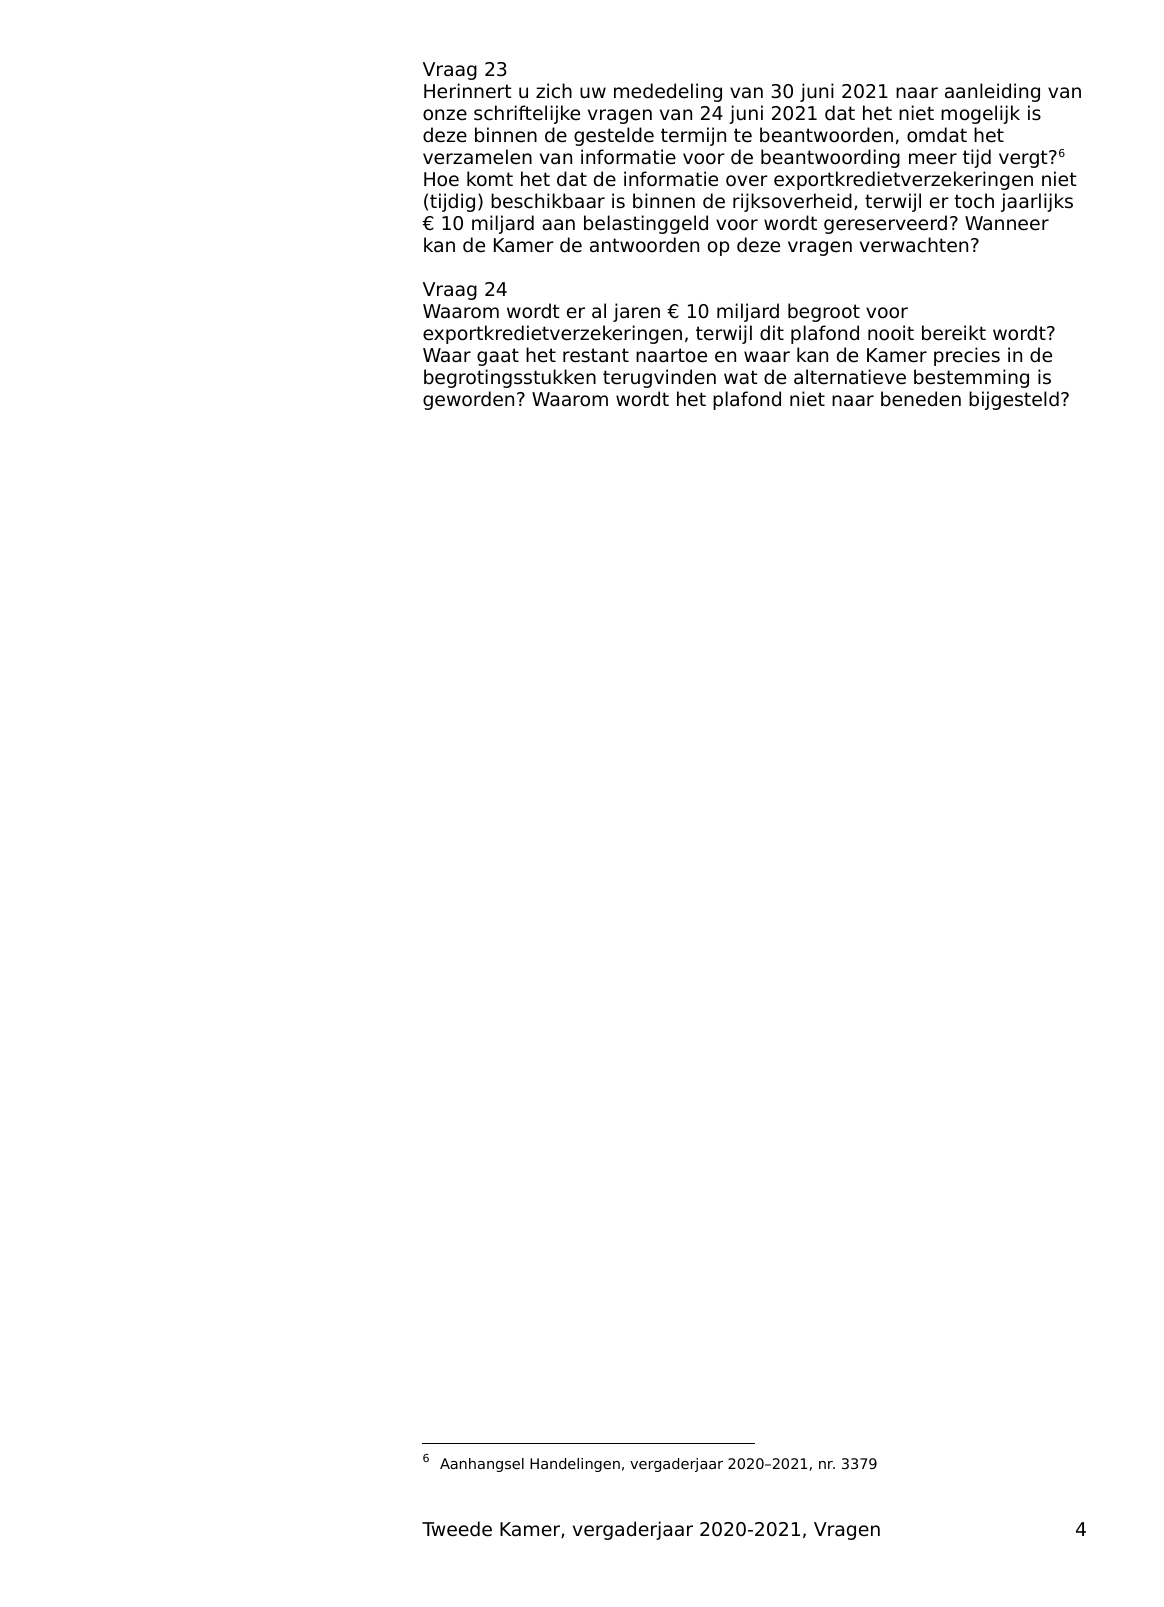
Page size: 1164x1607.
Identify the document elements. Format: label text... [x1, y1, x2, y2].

text Aanhangsel Handelingen, vergaderjaar 2020–2021, nr. 3379 [422, 1452, 1087, 1474]
text Herinnert u zich uw mededeling van 30 juni 2021 naar aanleiding van onze schriftelijke vragen van 24 juni 2021 dat het niet mogelijk is deze binnen de gestelde termijn te beantwoorden, omdat het verzamelen van informatie voor de beantwoording meer tijd vergt? Hoe komt het dat de informatie over exportkredietverzekeringen niet (tijdig) beschikbaar is binnen de rijksoverheid, terwijl er toch jaarlijks € 10 miljard aan belastinggeld voor wordt gereserveerd? Wanneer kan de Kamer de antwoorden op deze vragen verwachten? [422, 81, 1087, 257]
text Vraag 23 [422, 59, 1087, 81]
text Waarom wordt er al jaren € 10 miljard begroot voor exportkredietverzekeringen, terwijl dit plafond nooit bereikt wordt? Waar gaat het restant naartoe en waar kan de Kamer precies in de begrotingsstukken terugvinden wat de alternatieve bestemming is geworden? Waarom wordt het plafond niet naar beneden bijgesteld? [422, 301, 1087, 411]
text Vraag 24 [422, 279, 1087, 301]
